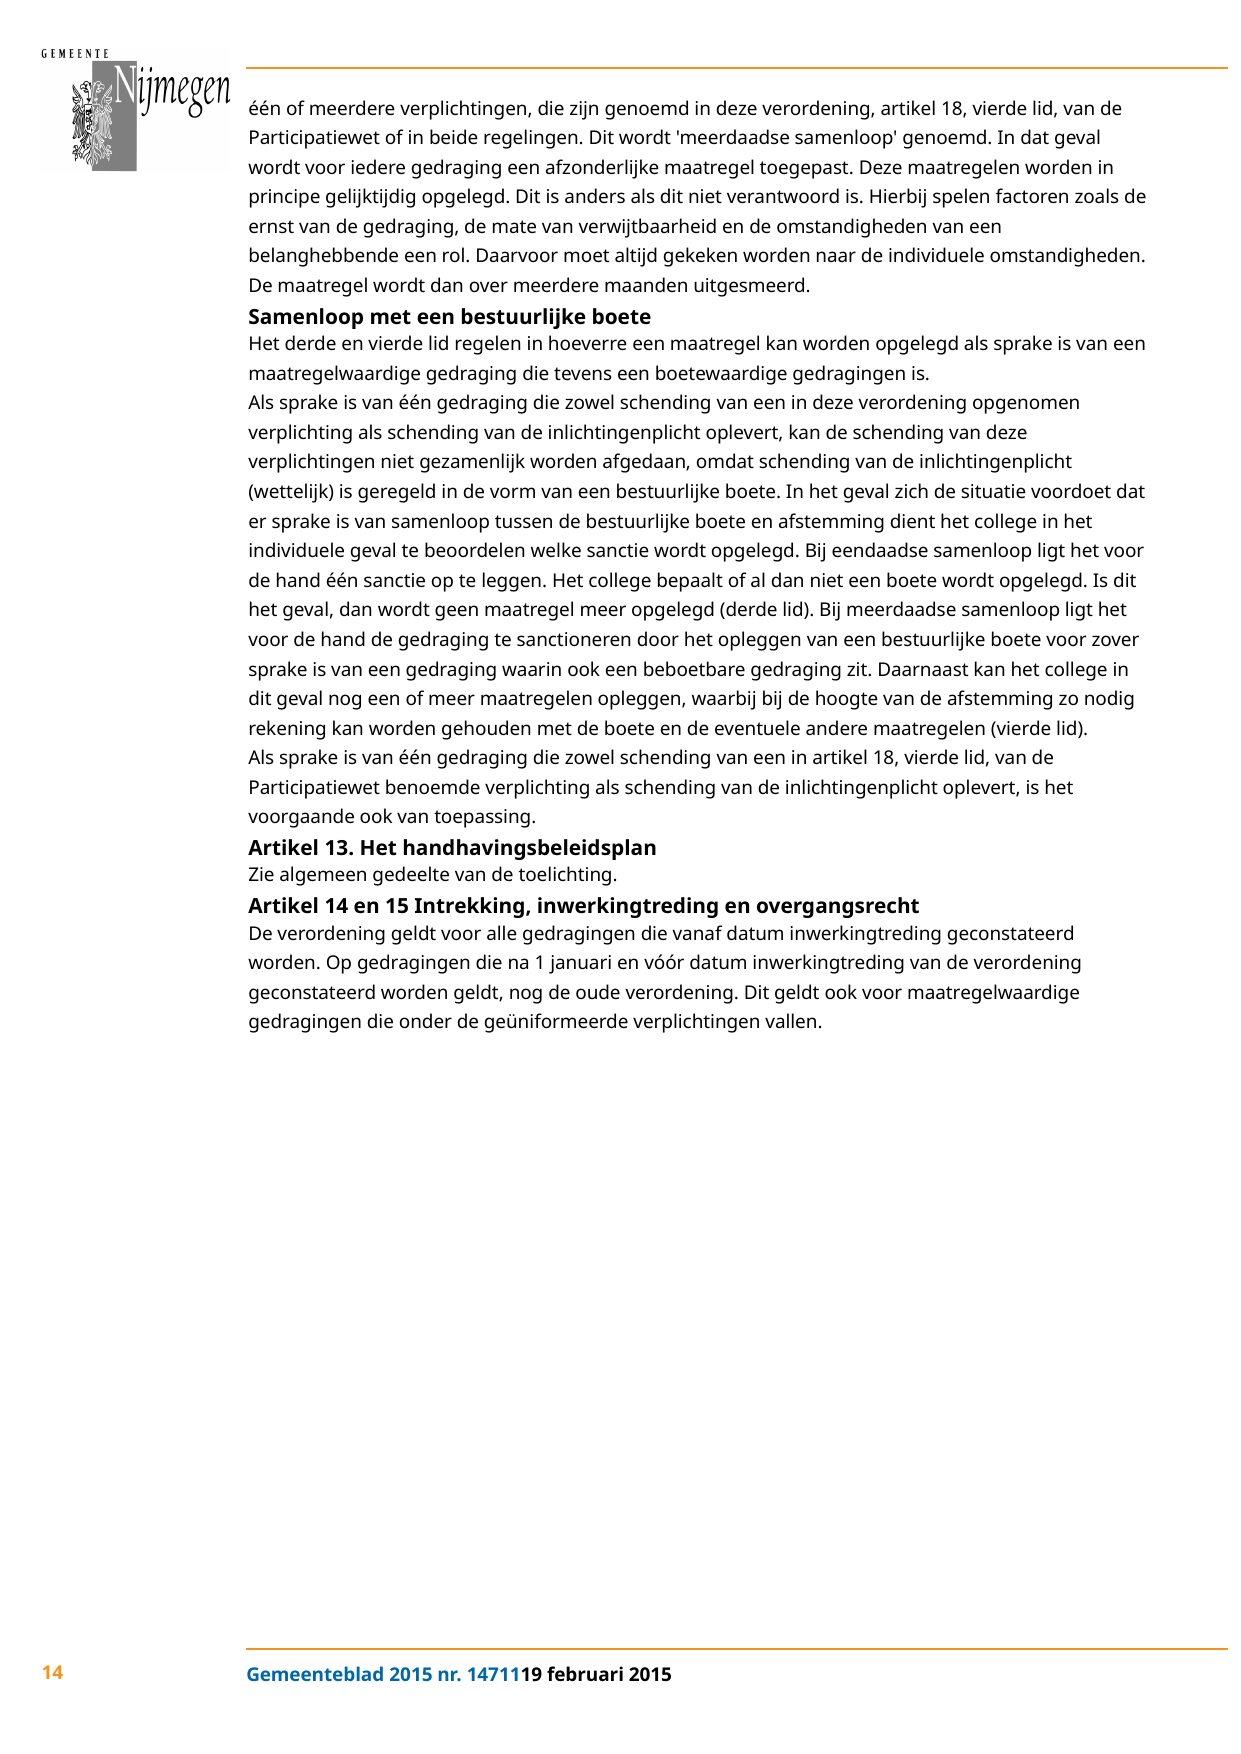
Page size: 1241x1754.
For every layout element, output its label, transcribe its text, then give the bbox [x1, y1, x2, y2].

text Samenloop met een bestuurlijke boete [248, 302, 1152, 330]
text Zie algemeen gedeelte van de toelichting. [248, 862, 1152, 887]
text Artikel 13. Het handhavingsbeleidsplan [248, 833, 1152, 862]
text één of meerdere verplichtingen, die zijn genoemd in deze verordening, artikel 18, vierde lid, van de Participatiewet of in beide regelingen. Dit wordt 'meerdaadse samenloop' genoemd. In dat geval wordt voor iedere gedraging een afzonderlijke maatregel toegepast. Deze maatregelen worden in principe gelijktijdig opgelegd. Dit is anders als dit niet verantwoord is. Hierbij spelen factoren zoals de ernst van de gedraging, de mate van verwijtbaarheid en de omstandigheden van een belanghebbende een rol. Daarvoor moet altijd gekeken worden naar de individuele omstandigheden. De maatregel wordt dan over meerdere maanden uitgesmeerd. [248, 95, 1152, 298]
text De verordening geldt voor alle gedragingen die vanaf datum inwerkingtreding geconstateerd worden. Op gedragingen die na 1 januari en vóór datum inwerkingtreding van de verordening geconstateerd worden geldt, nog de oude verordening. Dit geldt ook voor maatregelwaardige gedragingen die onder de geüniformeerde verplichtingen vallen. [248, 920, 1152, 1034]
picture [41, 47, 231, 172]
text Artikel 14 en 15 Intrekking, inwerkingtreding en overgangsrecht [248, 891, 1152, 920]
text Het derde en vierde lid regelen in hoeverre een maatregel kan worden opgelegd als sprake is van een maatregelwaardige gedraging die tevens een boetewaardige gedragingen is. [248, 330, 1152, 386]
text Als sprake is van één gedraging die zowel schending van een in deze verordening opgenomen verplichting als schending van de inlichtingenplicht oplevert, kan de schending van deze verplichtingen niet gezamenlijk worden afgedaan, omdat schending van de inlichtingenplicht (wettelijk) is geregeld in de vorm van een bestuurlijke boete. In het geval zich de situatie voordoet dat er sprake is van samenloop tussen de bestuurlijke boete en afstemming dient het college in het individuele geval te beoordelen welke sanctie wordt opgelegd. Bij eendaadse samenloop ligt het voor de hand één sanctie op te leggen. Het college bepaalt of al dan niet een boete wordt opgelegd. Is dit het geval, dan wordt geen maatregel meer opgelegd (derde lid). Bij meerdaadse samenloop ligt het voor de hand de gedraging te sanctioneren door het opleggen van een bestuurlijke boete voor zover sprake is van een gedraging waarin ook een beboetbare gedraging zit. Daarnaast kan het college in dit geval nog een of meer maatregelen opleggen, waarbij bij de hoogte van de afstemming zo nodig rekening kan worden gehouden met de boete en de eventuele andere maatregelen (vierde lid). [248, 389, 1152, 741]
text Als sprake is van één gedraging die zowel schending van een in artikel 18, vierde lid, van de Participatiewet benoemde verplichting als schending van de inlichtingenplicht oplevert, is het voorgaande ook van toepassing. [248, 744, 1152, 829]
